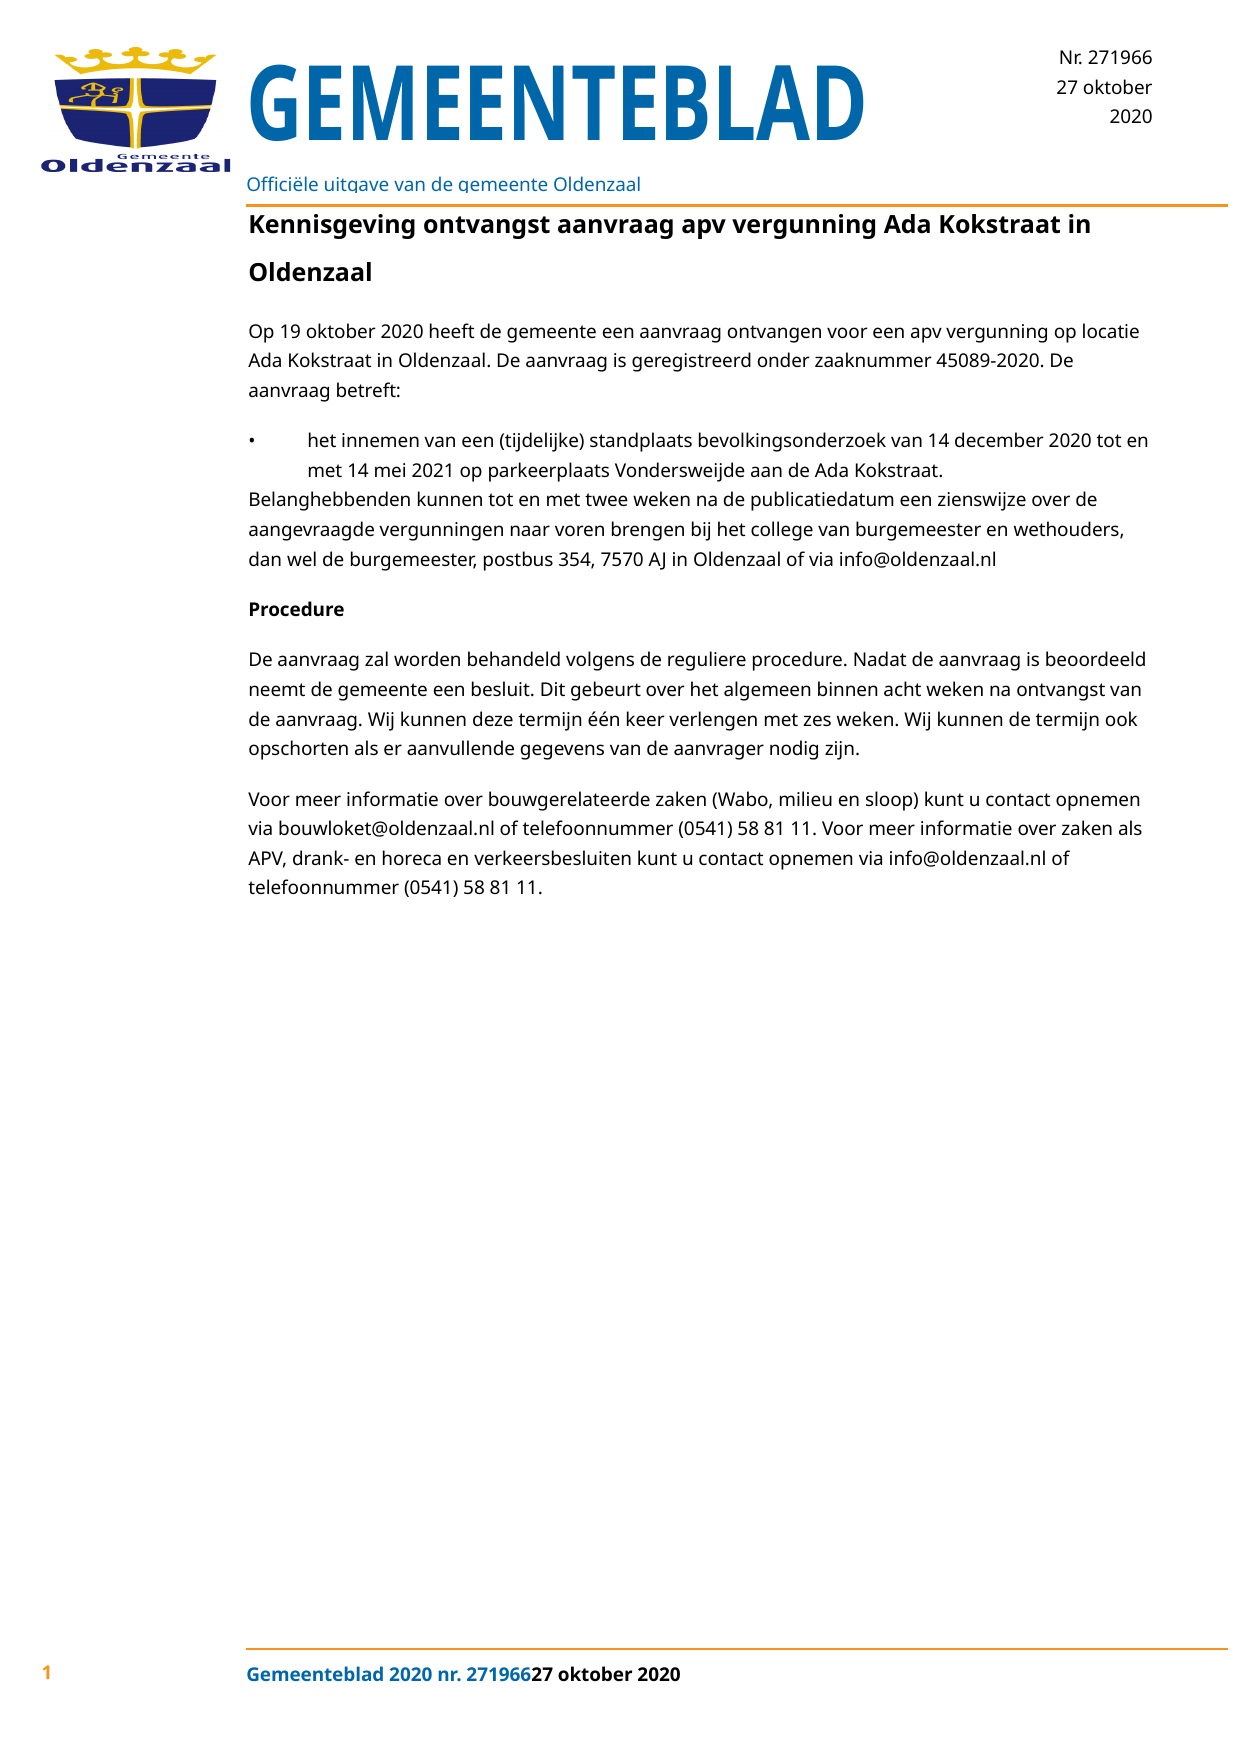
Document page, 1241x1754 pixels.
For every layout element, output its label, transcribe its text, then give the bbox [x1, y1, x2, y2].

text Op 19 oktober 2020 heeft de gemeente een aanvraag ontvangen voor een apv vergunning op locatie Ada Kokstraat in Oldenzaal. De aanvraag is geregistreerd onder zaaknummer 45089-2020. De aanvraag betreft: [248, 318, 1152, 403]
picture [41, 47, 231, 172]
text Kennisgeving ontvangst aanvraag apv vergunning Ada Kokstraat in Oldenzaal [248, 207, 1152, 288]
text Belanghebbenden kunnen tot en met twee weken na de publicatiedatum een zienswijze over de aangevraagde vergunningen naar voren brengen bij het college van burgemeester en wethouders, dan wel de burgemeester, postbus 354, 7570 AJ in Oldenzaal of via info@oldenzaal.nl [248, 487, 1152, 572]
text Voor meer informatie over bouwgerelateerde zaken (Wabo, milieu en sloop) kunt u contact opnemen via bouwloket@oldenzaal.nl of telefoonnummer (0541) 58 81 11. Voor meer informatie over zaken als APV, drank- en horeca en verkeersbesluiten kunt u contact opnemen via info@oldenzaal.nl of telefoonnummer (0541) 58 81 11. [248, 786, 1152, 900]
text Procedure [248, 596, 1152, 622]
text De aanvraag zal worden behandeld volgens de reguliere procedure. Nadat de aanvraag is beoordeeld neemt de gemeente een besluit. Dit gebeurt over het algemeen binnen acht weken na ontvangst van de aanvraag. Wij kunnen deze termijn één keer verlengen met zes weken. Wij kunnen de termijn ook opschorten als er aanvullende gegevens van de aanvrager nodig zijn. [248, 647, 1152, 761]
list het innemen van een (tijdelijke) standplaats bevolkingsonderzoek van 14 december 2020 tot en met 14 mei 2021 op parkeerplaats Vondersweijde aan de Ada Kokstraat. [248, 427, 1152, 483]
